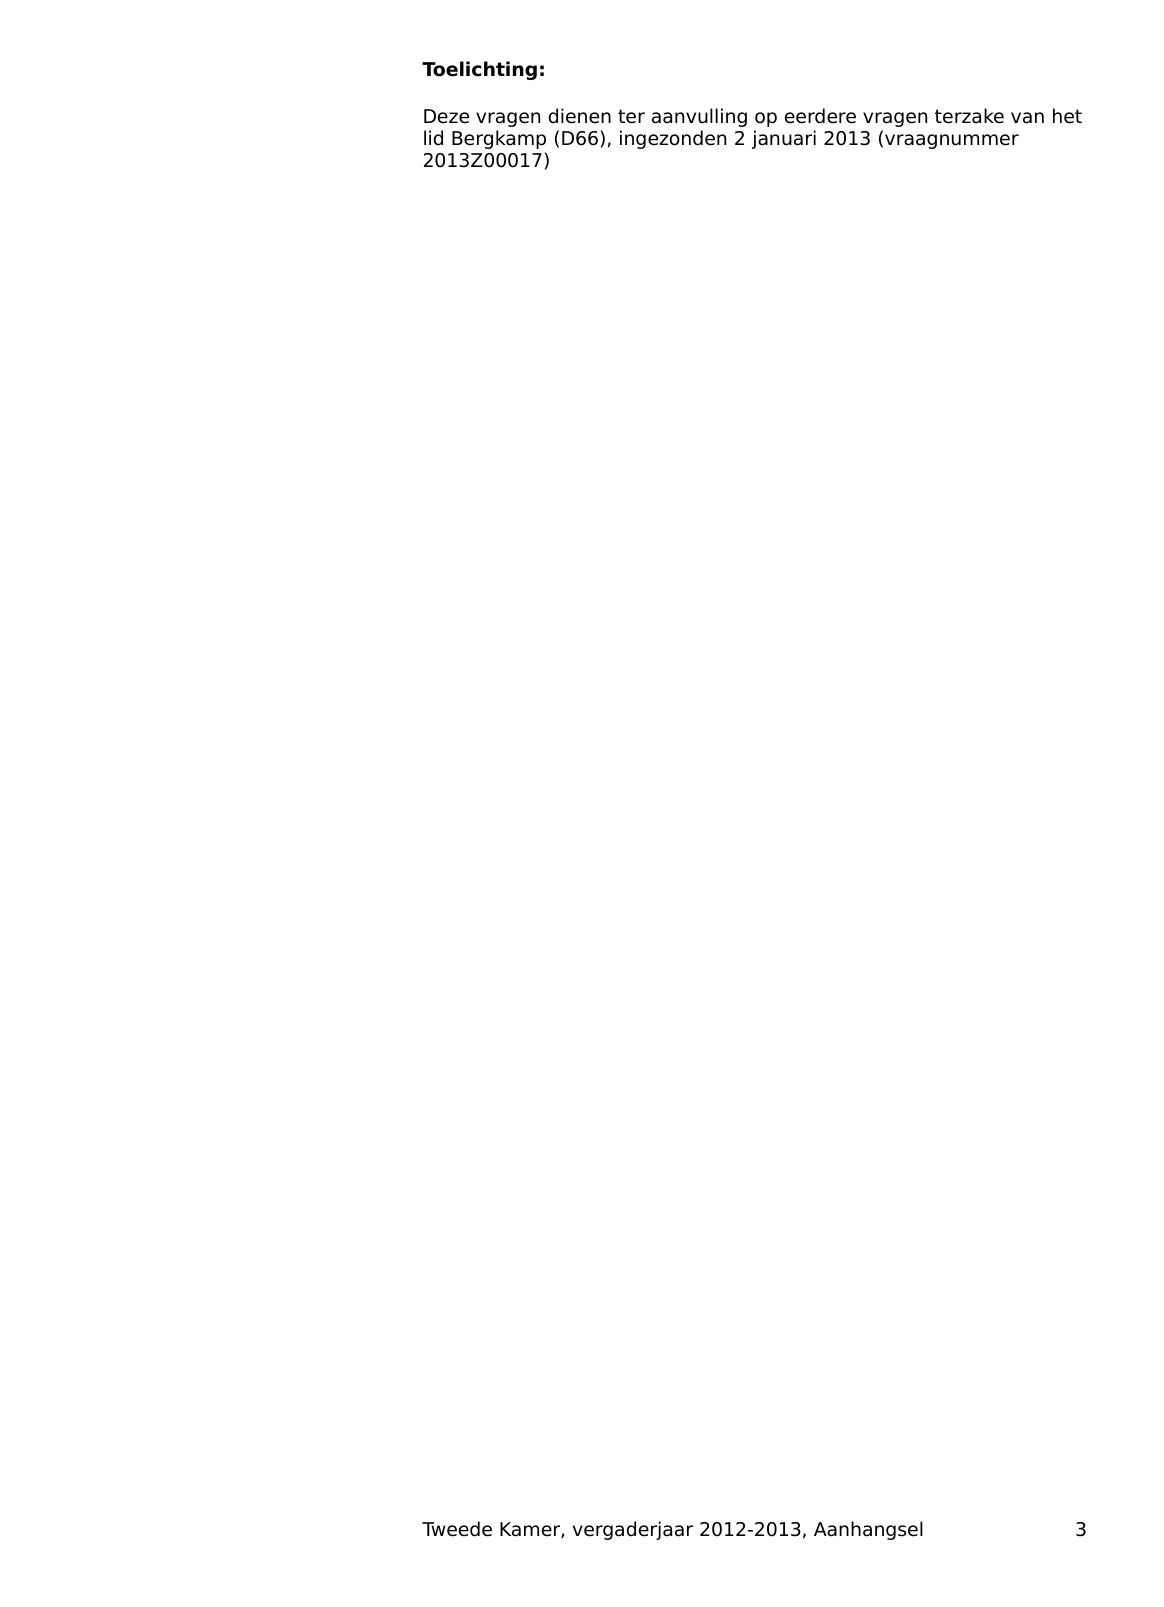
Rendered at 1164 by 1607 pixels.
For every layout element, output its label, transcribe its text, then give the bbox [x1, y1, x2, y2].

text Deze vragen dienen ter aanvulling op eerdere vragen terzake van het lid Bergkamp (D66), ingezonden 2 januari 2013 (vraagnummer 2013Z00017) [422, 106, 1087, 172]
subtitle Toelichting: [422, 59, 1087, 81]
